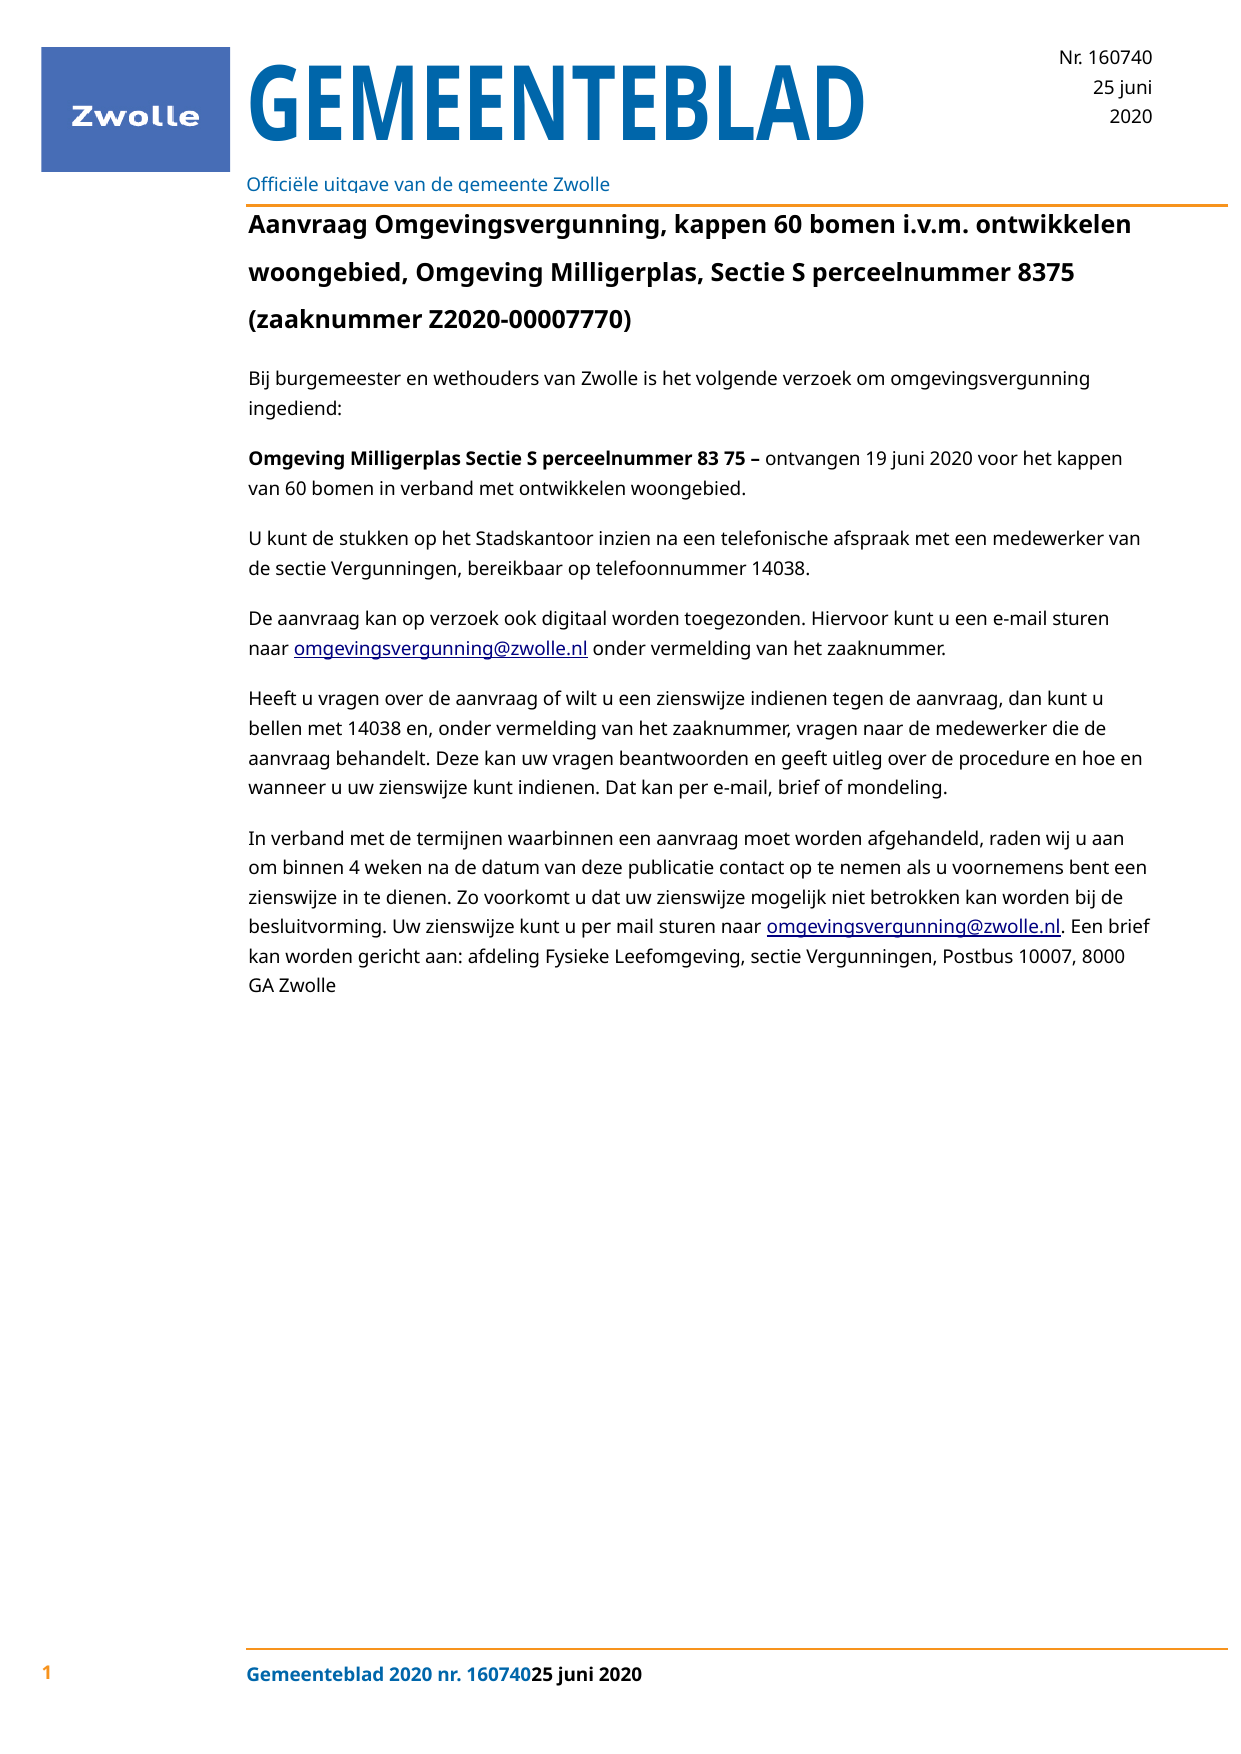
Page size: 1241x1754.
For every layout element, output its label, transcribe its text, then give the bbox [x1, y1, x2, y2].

text U kunt de stukken op het Stadskantoor inzien na een telefonische afspraak met een medewerker van de sectie Vergunningen, bereikbaar op telefoonnummer 14038. [248, 526, 1152, 581]
picture [41, 47, 231, 172]
text Bij burgemeester en wethouders van Zwolle is het volgende verzoek om omgevingsvergunning ingediend: [248, 366, 1152, 421]
text Omgeving Milligerplas Sectie S perceelnummer 83 75 – ontvangen 19 juni 2020 voor het kappen van 60 bomen in verband met ontwikkelen woongebied. [248, 446, 1152, 501]
text De aanvraag kan op verzoek ook digitaal worden toegezonden. Hiervoor kunt u een e-mail sturen naar omgevingsvergunning@zwolle.nl onder vermelding van het zaaknummer. [248, 606, 1152, 661]
text Aanvraag Omgevingsvergunning, kappen 60 bomen i.v.m. ontwikkelen woongebied, Omgeving Milligerplas, Sectie S perceelnummer 8375 (zaaknummer Z2020-00007770) [248, 207, 1152, 336]
text Heeft u vragen over de aanvraag of wilt u een zienswijze indienen tegen de aanvraag, dan kunt u bellen met 14038 en, onder vermelding van het zaaknummer, vragen naar de medewerker die de aanvraag behandelt. Deze kan uw vragen beantwoorden en geeft uitleg over de procedure en hoe en wanneer u uw zienswijze kunt indienen. Dat kan per e-mail, brief of mondeling. [248, 686, 1152, 800]
text In verband met de termijnen waarbinnen een aanvraag moet worden afgehandeld, raden wij u aan om binnen 4 weken na de datum van deze publicatie contact op te nemen als u voornemens bent een zienswijze in te dienen. Zo voorkomt u dat uw zienswijze mogelijk niet betrokken kan worden bij de besluitvorming. Uw zienswijze kunt u per mail sturen naar omgevingsvergunning@zwolle.nl. Een brief kan worden gericht aan: afdeling Fysieke Leefomgeving, sectie Vergunningen, Postbus 10007, 8000 GA Zwolle [248, 825, 1152, 998]
